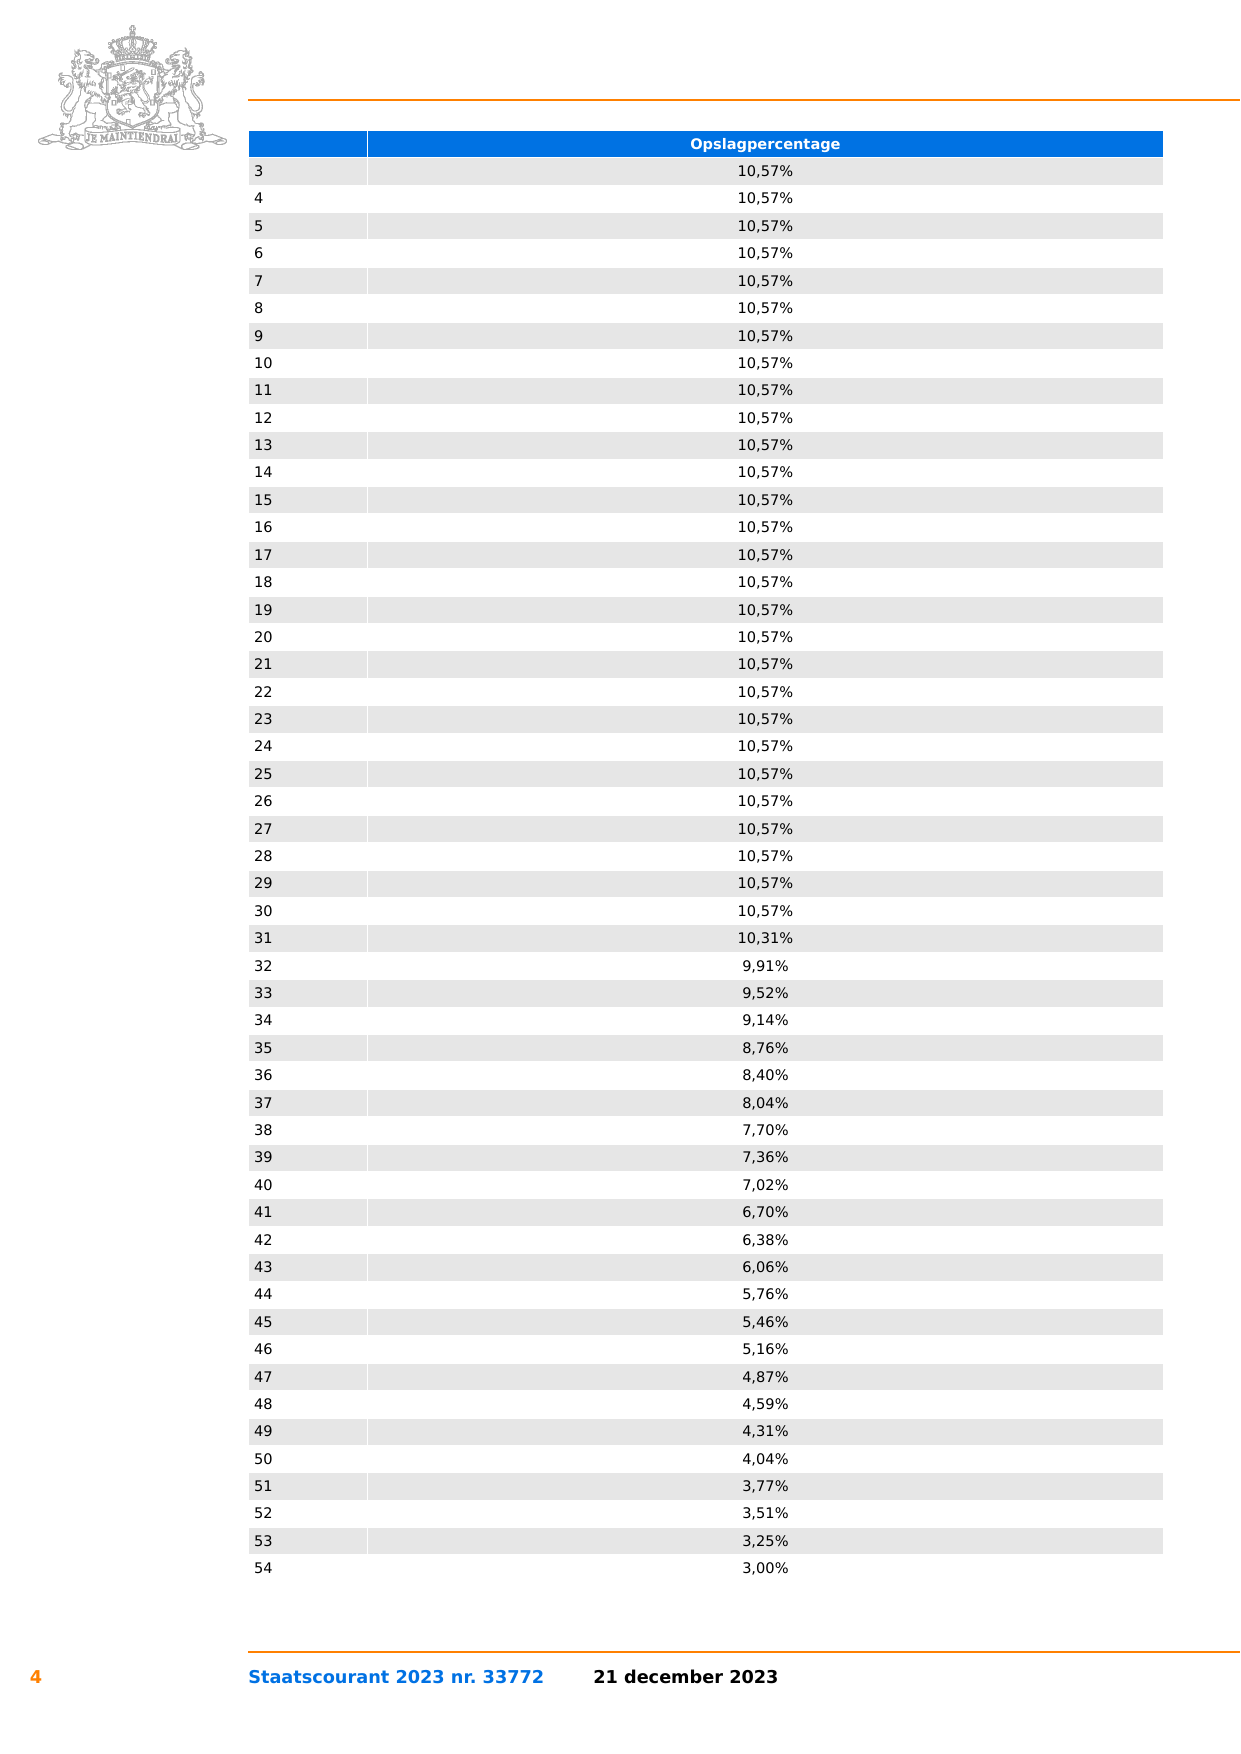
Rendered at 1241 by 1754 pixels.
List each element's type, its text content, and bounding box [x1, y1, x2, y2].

table_cell 40 [249, 1172, 367, 1198]
table_cell 50 [249, 1446, 367, 1472]
table_cell 10,57% [368, 405, 1163, 431]
table_cell 4 [249, 186, 367, 212]
table_cell 9,14% [368, 1008, 1163, 1034]
table_cell 3,25% [368, 1528, 1163, 1554]
table_cell 48 [249, 1391, 367, 1417]
table_cell 52 [249, 1501, 367, 1527]
table_cell 8,76% [368, 1035, 1163, 1061]
table_cell 10 [249, 350, 367, 376]
table_cell 7,02% [368, 1172, 1163, 1198]
table_cell 3,00% [368, 1556, 1163, 1582]
table_cell 5,46% [368, 1309, 1163, 1335]
table_cell 49 [249, 1419, 367, 1445]
table_cell 4,04% [368, 1446, 1163, 1472]
table_cell 10,57% [368, 761, 1163, 787]
table_cell 35 [249, 1035, 367, 1061]
table_cell 10,57% [368, 460, 1163, 486]
table_cell 9,52% [368, 980, 1163, 1007]
table_cell 10,57% [368, 515, 1163, 541]
table_cell 28 [249, 843, 367, 869]
table_cell 30 [249, 898, 367, 924]
table_cell 10,57% [368, 789, 1163, 815]
table_cell 22 [249, 679, 367, 705]
table_cell 9 [249, 323, 367, 349]
table_cell 10,57% [368, 706, 1163, 733]
table_cell 41 [249, 1199, 367, 1226]
table_cell 4,59% [368, 1391, 1163, 1417]
table_cell 7 [249, 268, 367, 294]
table_cell 4,31% [368, 1419, 1163, 1445]
table_cell 10,57% [368, 569, 1163, 596]
table_cell 10,31% [368, 925, 1163, 952]
table_cell 10,57% [368, 734, 1163, 760]
table_cell 7,36% [368, 1145, 1163, 1171]
table_cell 10,57% [368, 295, 1163, 322]
table_cell 26 [249, 789, 367, 815]
table_cell 10,57% [368, 679, 1163, 705]
table_cell 10,57% [368, 542, 1163, 568]
table_cell 32 [249, 953, 367, 979]
table_cell 3 [249, 158, 367, 185]
table_cell 10,57% [368, 350, 1163, 376]
table_cell 19 [249, 597, 367, 623]
table_cell 21 [249, 651, 367, 678]
table_cell 10,57% [368, 268, 1163, 294]
table_cell 54 [249, 1556, 367, 1582]
table_cell 8 [249, 295, 367, 322]
table_cell 8,04% [368, 1090, 1163, 1116]
table_cell 10,57% [368, 487, 1163, 513]
table_cell 10,57% [368, 871, 1163, 897]
table_cell 10,57% [368, 432, 1163, 459]
table_cell 23 [249, 706, 367, 733]
table_cell 12 [249, 405, 367, 431]
table_cell 46 [249, 1336, 367, 1363]
table_cell 6,70% [368, 1199, 1163, 1226]
table_cell 3,51% [368, 1501, 1163, 1527]
table_cell 27 [249, 816, 367, 842]
table_cell 53 [249, 1528, 367, 1554]
table_cell 10,57% [368, 843, 1163, 869]
table_cell 9,91% [368, 953, 1163, 979]
table_cell 3,77% [368, 1473, 1163, 1500]
table_cell 10,57% [368, 213, 1163, 239]
table_cell 37 [249, 1090, 367, 1116]
table_cell 10,57% [368, 651, 1163, 678]
table_cell 10,57% [368, 158, 1163, 185]
table_cell 39 [249, 1145, 367, 1171]
table_cell 44 [249, 1282, 367, 1308]
table_cell 7,70% [368, 1117, 1163, 1143]
table_cell 6 [249, 241, 367, 267]
table_cell 8,40% [368, 1063, 1163, 1089]
table_cell 10,57% [368, 378, 1163, 404]
picture [38, 25, 227, 150]
table_cell 5 [249, 213, 367, 239]
table_cell 38 [249, 1117, 367, 1143]
table_cell 20 [249, 624, 367, 650]
table_cell 16 [249, 515, 367, 541]
table_header [249, 131, 367, 157]
table_cell 45 [249, 1309, 367, 1335]
table_cell 10,57% [368, 816, 1163, 842]
table_header Opslagpercentage [368, 131, 1163, 157]
table_cell 15 [249, 487, 367, 513]
table_cell 10,57% [368, 323, 1163, 349]
table_cell 42 [249, 1227, 367, 1253]
table_cell 29 [249, 871, 367, 897]
table_cell 18 [249, 569, 367, 596]
table_cell 17 [249, 542, 367, 568]
table_cell 10,57% [368, 898, 1163, 924]
table_cell 25 [249, 761, 367, 787]
table_cell 14 [249, 460, 367, 486]
table_cell 47 [249, 1364, 367, 1390]
table_cell 10,57% [368, 186, 1163, 212]
table_cell 51 [249, 1473, 367, 1500]
table_cell 5,16% [368, 1336, 1163, 1363]
table_cell 4,87% [368, 1364, 1163, 1390]
table_cell 33 [249, 980, 367, 1007]
table_cell 36 [249, 1063, 367, 1089]
table_cell 11 [249, 378, 367, 404]
table_cell 24 [249, 734, 367, 760]
table_cell 34 [249, 1008, 367, 1034]
table_cell 6,06% [368, 1254, 1163, 1281]
table_cell 6,38% [368, 1227, 1163, 1253]
table_cell 5,76% [368, 1282, 1163, 1308]
table_cell 10,57% [368, 624, 1163, 650]
table_cell 31 [249, 925, 367, 952]
table_cell 13 [249, 432, 367, 459]
table_cell 10,57% [368, 597, 1163, 623]
table_cell 43 [249, 1254, 367, 1281]
table_cell 10,57% [368, 241, 1163, 267]
